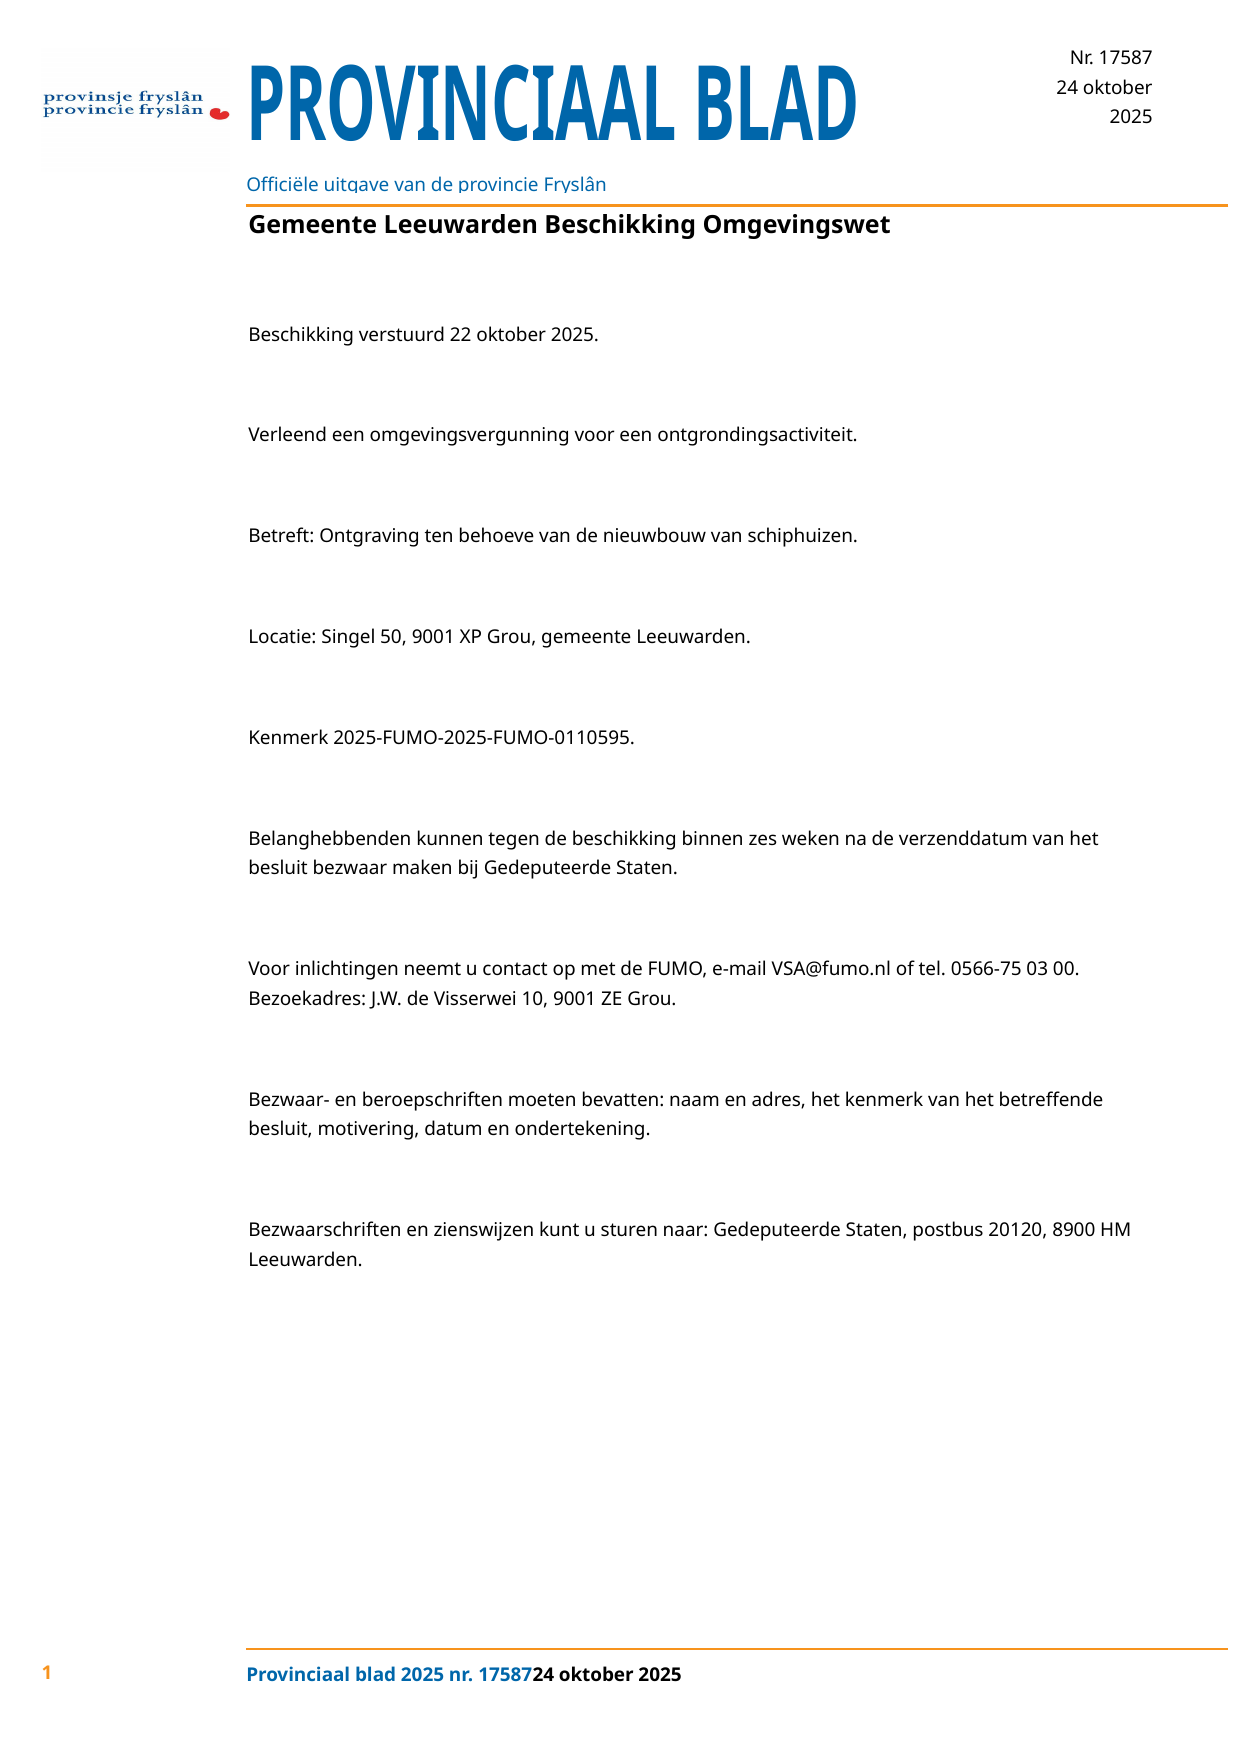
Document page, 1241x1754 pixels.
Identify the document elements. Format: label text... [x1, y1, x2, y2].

text Kenmerk 2025-FUMO-2025-FUMO-0110595. [248, 724, 1152, 750]
text Gemeente Leeuwarden Beschikking Omgevingswet [248, 207, 1152, 241]
text Beschikking verstuurd 22 oktober 2025. [248, 321, 1152, 346]
text Bezwaar- en beroepschriften moeten bevatten: naam en adres, het kenmerk van het betreffende besluit, motivering, datum en ondertekening. [248, 1086, 1152, 1141]
picture [41, 47, 231, 172]
text Belanghebbenden kunnen tegen de beschikking binnen zes weken na de verzenddatum van het besluit bezwaar maken bij Gedeputeerde Staten. [248, 825, 1152, 880]
text Betreft: Ontgraving ten behoeve van de nieuwbouw van schiphuizen. [248, 522, 1152, 548]
text Locatie: Singel 50, 9001 XP Grou, gemeente Leeuwarden. [248, 623, 1152, 649]
text Voor inlichtingen neemt u contact op met de FUMO, e-mail VSA@fumo.nl of tel. 0566-75 03 00. Bezoekadres: J.W. de Visserwei 10, 9001 ZE Grou. [248, 955, 1152, 1011]
text Verleend een omgevingsvergunning voor een ontgrondingsactiviteit. [248, 422, 1152, 447]
text Bezwaarschriften en zienswijzen kunt u sturen naar: Gedeputeerde Staten, postbus 20120, 8900 HM Leeuwarden. [248, 1216, 1152, 1271]
